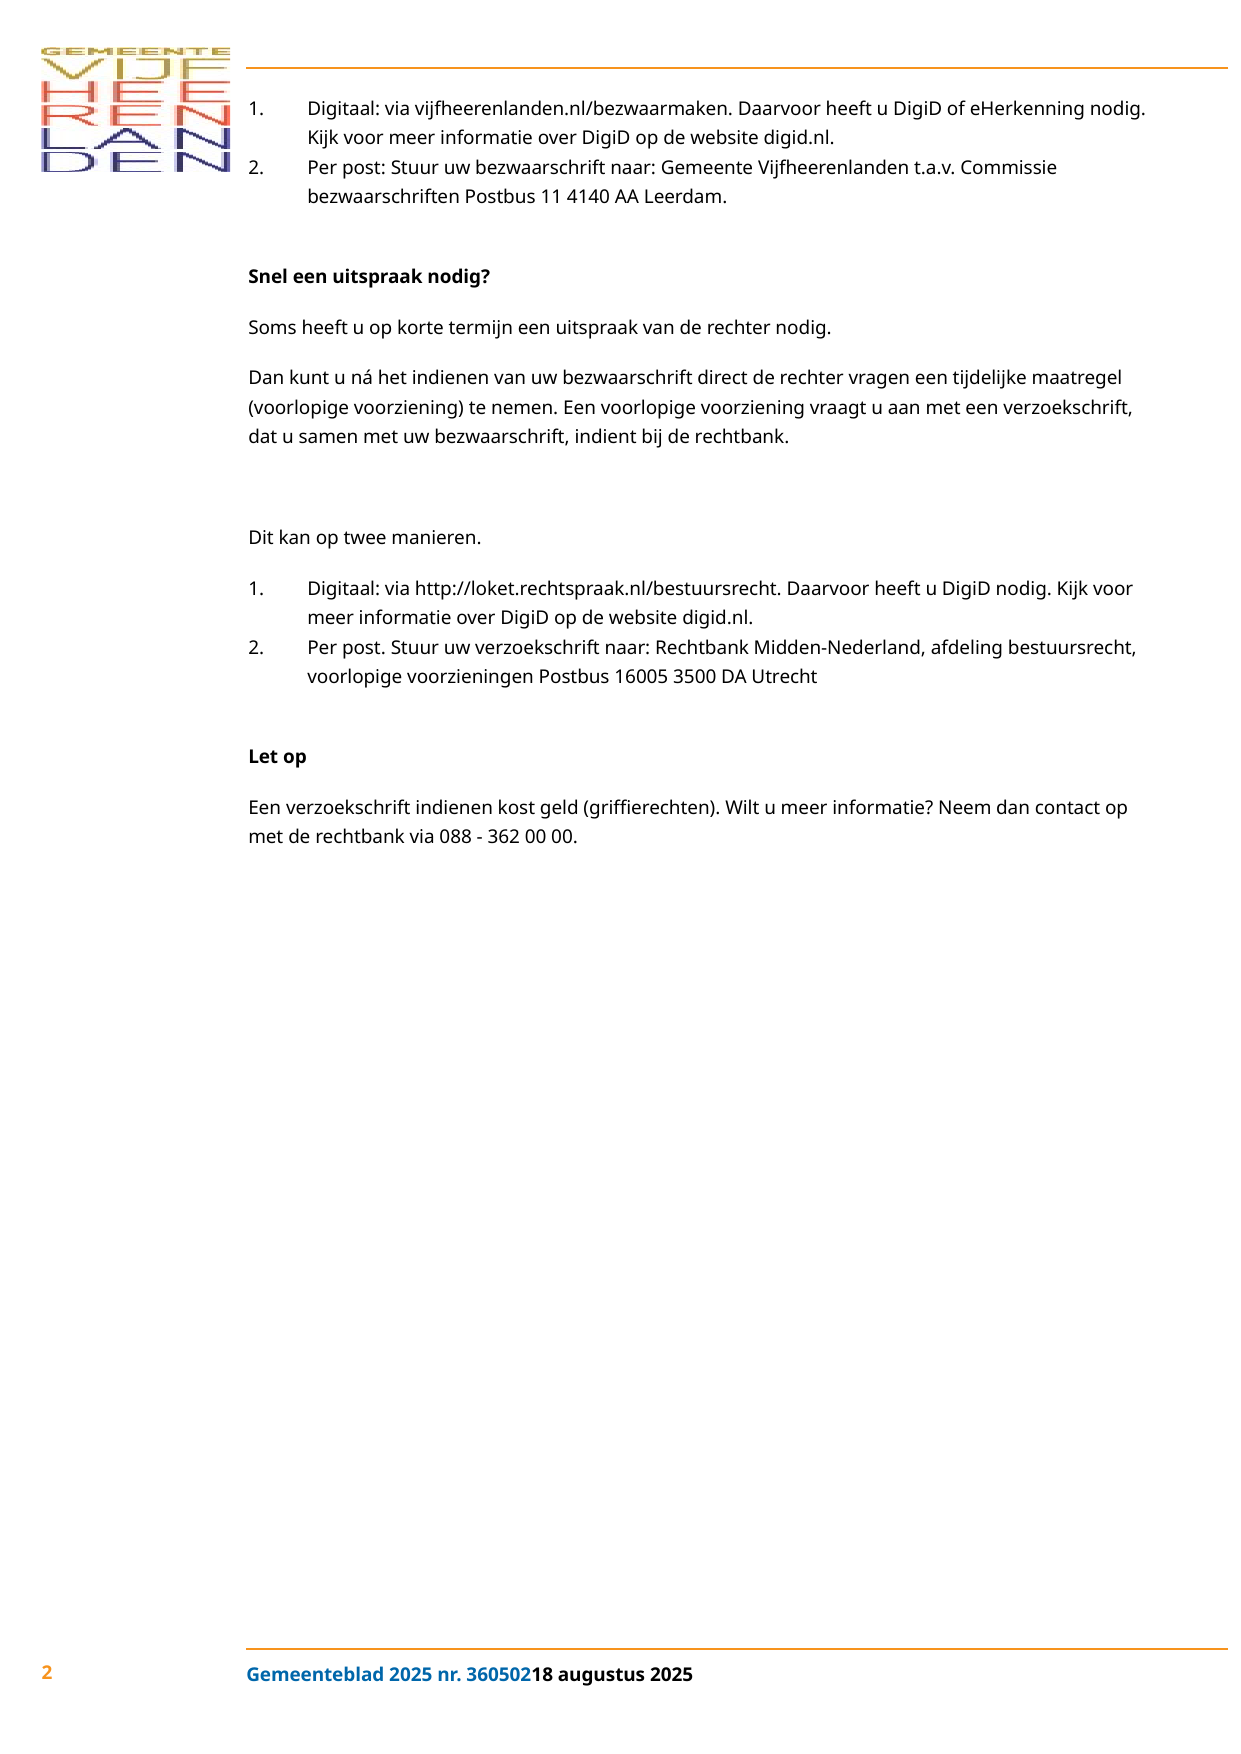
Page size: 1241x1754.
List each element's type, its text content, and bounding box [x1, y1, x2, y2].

text Snel een uitspraak nodig? [248, 263, 1152, 289]
picture [41, 47, 231, 172]
list Per post: Stuur uw bezwaarschrift naar: Gemeente Vijfheerenlanden t.a.v. Commissie bezwaarschriften Postbus 11 4140 AA Leerdam. [248, 154, 1152, 209]
text Een verzoekschrift indienen kost geld (griffierechten). Wilt u meer informatie? Neem dan contact op met de rechtbank via 088 - 362 00 00. [248, 794, 1152, 849]
text Soms heeft u op korte termijn een uitspraak van de rechter nodig. [248, 314, 1152, 340]
list Per post. Stuur uw verzoekschrift naar: Rechtbank Midden-Nederland, afdeling bestuursrecht, voorlopige voorzieningen Postbus 16005 3500 DA Utrecht [248, 634, 1152, 689]
text Dit kan op twee manieren. [248, 524, 1152, 550]
list Digitaal: via http://loket.rechtspraak.nl/bestuursrecht. Daarvoor heeft u DigiD nodig. Kijk voor meer informatie over DigiD op de website digid.nl. [248, 575, 1152, 630]
text Let op [248, 743, 1152, 769]
list Digitaal: via vijfheerenlanden.nl/bezwaarmaken. Daarvoor heeft u DigiD of eHerkenning nodig. Kijk voor meer informatie over DigiD op de website digid.nl. [248, 95, 1152, 150]
text Dan kunt u ná het indienen van uw bezwaarschrift direct de rechter vragen een tijdelijke maatregel (voorlopige voorziening) te nemen. Een voorlopige voorziening vraagt u aan met een verzoekschrift, dat u samen met uw bezwaarschrift, indient bij de rechtbank. [248, 364, 1152, 449]
